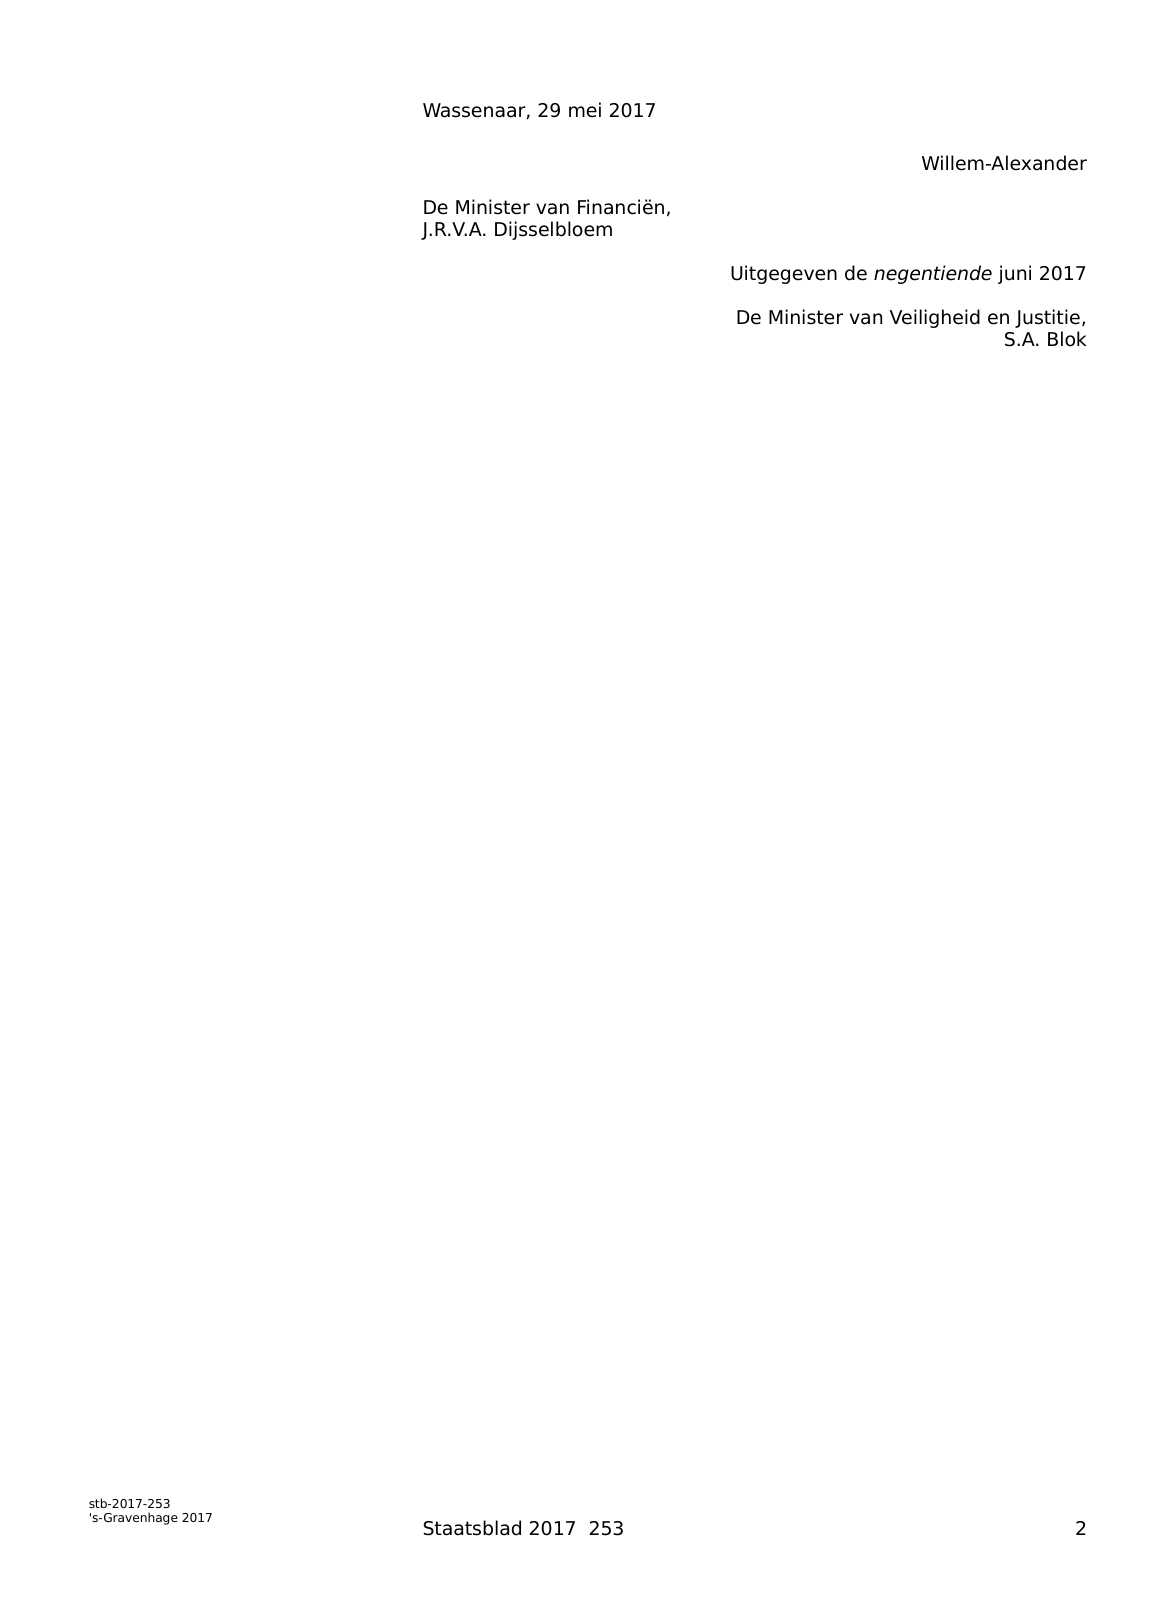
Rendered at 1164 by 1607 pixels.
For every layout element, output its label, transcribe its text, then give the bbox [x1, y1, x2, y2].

text Willem-Alexander [422, 152, 1087, 174]
text Wassenaar, 29 mei 2017 [422, 100, 1087, 122]
text 's-Gravenhage 2017 [88, 1511, 323, 1525]
text Uitgegeven de negentiende juni 2017 [422, 263, 1087, 285]
text De Minister van Financiën, J.R.V.A. Dijsselbloem [422, 197, 1087, 241]
text De Minister van Veiligheid en Justitie, S.A. Blok [422, 307, 1087, 351]
text stb-2017-253 [88, 1497, 323, 1511]
